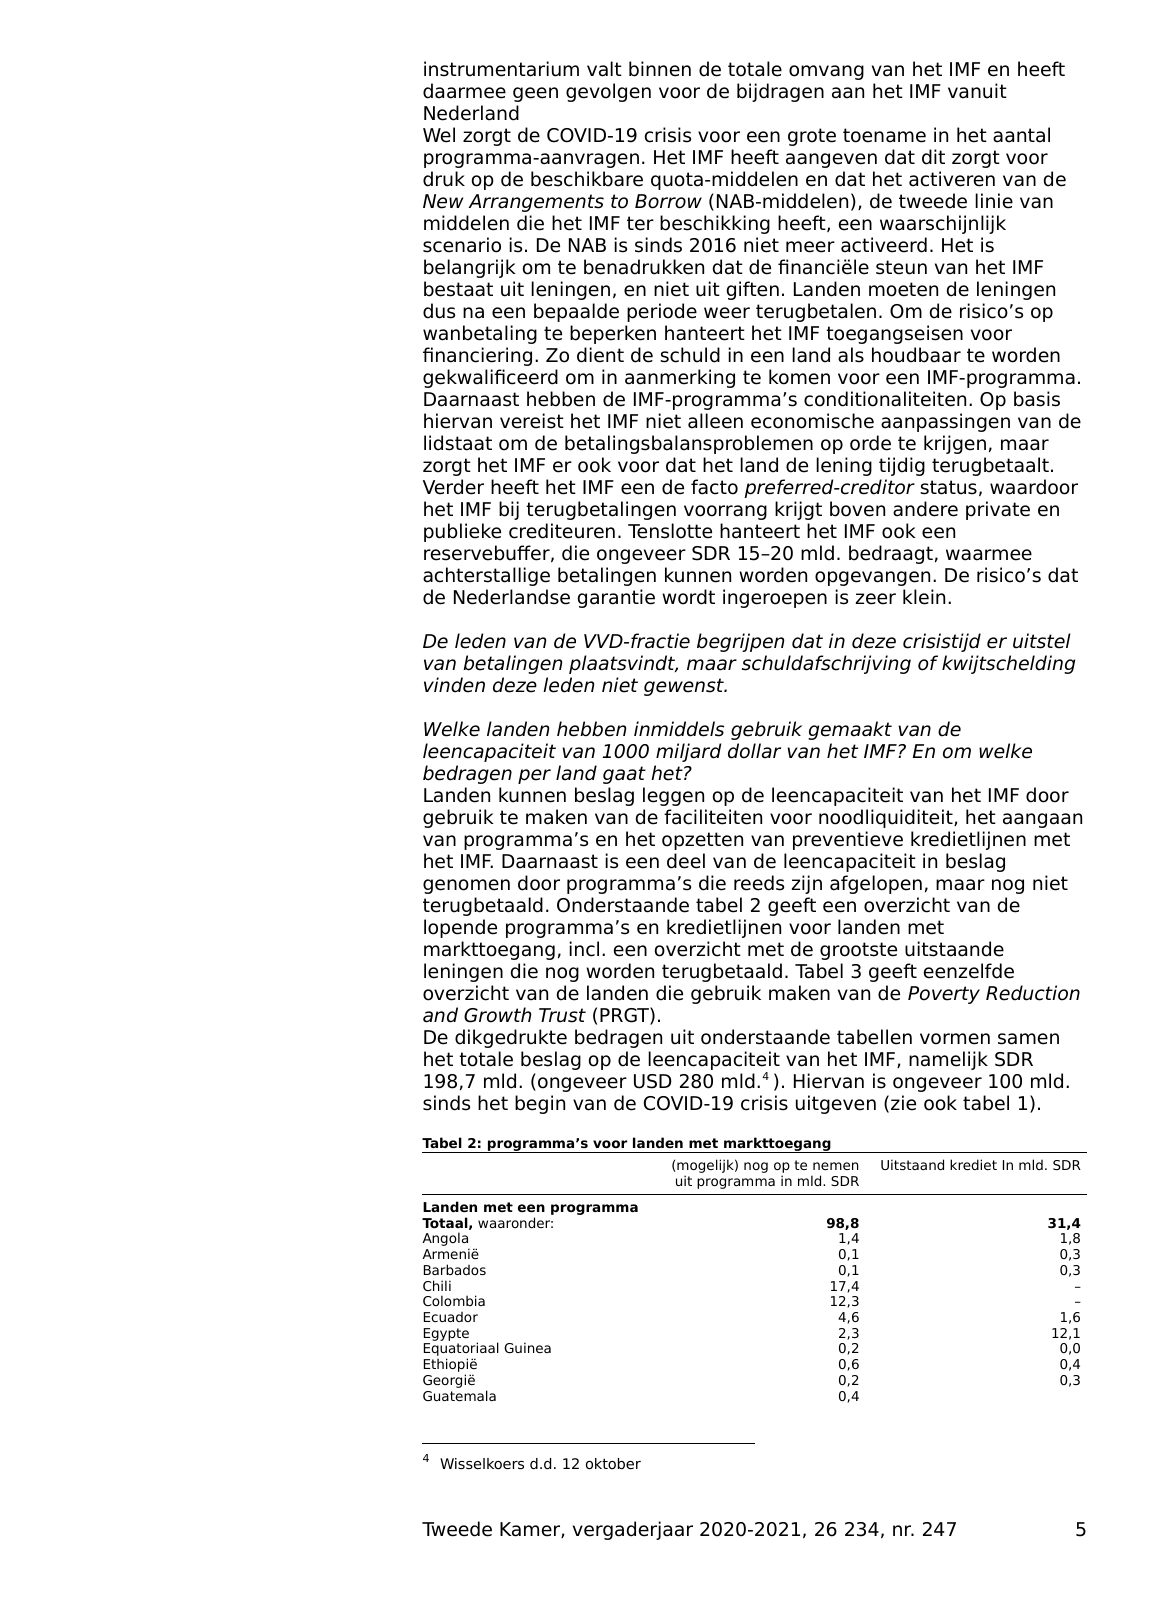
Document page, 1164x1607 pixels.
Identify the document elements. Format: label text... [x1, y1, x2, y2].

table_cell 1,4 [644, 1231, 865, 1247]
table_cell (mogelijk) nog op te nemen uit programma in mld. SDR [644, 1153, 865, 1194]
table_cell – [865, 1294, 1087, 1310]
table_cell Ethiopië [422, 1357, 644, 1373]
table_cell [865, 1389, 1087, 1404]
table_cell Equatoriaal Guinea [422, 1341, 644, 1357]
table_cell Ecuador [422, 1310, 644, 1326]
table_cell 0,0 [865, 1341, 1087, 1357]
table_cell Totaal, waaronder: [422, 1215, 644, 1231]
table_cell 31,4 [865, 1215, 1087, 1231]
table_cell Egypte [422, 1326, 644, 1341]
text Wel zorgt de COVID-19 crisis voor een grote toename in het aantal programma-aanvragen. Het IMF heeft aangeven dat dit zorgt voor druk op de beschikbare quota-middelen en dat het activeren van de New Arrangements to Borrow (NAB-middelen), de tweede linie van middelen die het IMF ter beschikking heeft, een waarschijnlijk scenario is. De NAB is sinds 2016 niet meer activeerd. Het is belangrijk om te benadrukken dat de financiële steun van het IMF bestaat uit leningen, en niet uit giften. Landen moeten de leningen dus na een bepaalde periode weer terugbetalen. Om de risico’s op wanbetaling te beperken hanteert het IMF toegangseisen voor financiering. Zo dient de schuld in een land als houdbaar te worden gekwalificeerd om in aanmerking te komen voor een IMF-programma. Daarnaast hebben de IMF-programma’s conditionaliteiten. Op basis hiervan vereist het IMF niet alleen economische aanpassingen van de lidstaat om de betalingsbalansproblemen op orde te krijgen, maar zorgt het IMF er ook voor dat het land de lening tijdig terugbetaalt. Verder heeft het IMF een de facto preferred-creditor status, waardoor het IMF bij terugbetalingen voorrang krijgt boven andere private en publieke crediteuren. Tenslotte hanteert het IMF ook een reservebuffer, die ongeveer SDR 15–20 mld. bedraagt, waarmee achterstallige betalingen kunnen worden opgevangen. De risico’s dat de Nederlandse garantie wordt ingeroepen is zeer klein. [422, 125, 1087, 608]
table_cell 0,1 [644, 1247, 865, 1263]
table_cell 0,4 [865, 1357, 1087, 1373]
table_cell Barbados [422, 1263, 644, 1278]
table_cell 1,8 [865, 1231, 1087, 1247]
text Welke landen hebben inmiddels gebruik gemaakt van de leencapaciteit van 1000 miljard dollar van het IMF? En om welke bedragen per land gaat het? [422, 719, 1087, 785]
text Landen kunnen beslag leggen op de leencapaciteit van het IMF door gebruik te maken van de faciliteiten voor noodliquiditeit, het aangaan van programma’s en het opzetten van preventieve kredietlijnen met het IMF. Daarnaast is een deel van de leencapaciteit in beslag genomen door programma’s die reeds zijn afgelopen, maar nog niet terugbetaald. Onderstaande tabel 2 geeft een overzicht van de lopende programma’s en kredietlijnen voor landen met markttoegang, incl. een overzicht met de grootste uitstaande leningen die nog worden terugbetaald. Tabel 3 geeft eenzelfde overzicht van de landen die gebruik maken van de Poverty Reduction and Growth Trust (PRGT). [422, 785, 1087, 1027]
text instrumentarium valt binnen de totale omvang van het IMF en heeft daarmee geen gevolgen voor de bijdragen aan het IMF vanuit Nederland [422, 59, 1087, 125]
table_cell 0,2 [644, 1373, 865, 1388]
table_cell Landen met een programma [422, 1195, 1087, 1215]
table_cell 2,3 [644, 1326, 865, 1341]
table_cell Armenië [422, 1247, 644, 1263]
text De dikgedrukte bedragen uit onderstaande tabellen vormen samen het totale beslag op de leencapaciteit van het IMF, namelijk SDR 198,7 mld. (ongeveer USD 280 mld.). Hiervan is ongeveer 100 mld. sinds het begin van de COVID-19 crisis uitgeven (zie ook tabel 1). [422, 1027, 1087, 1114]
text De leden van de VVD-fractie begrijpen dat in deze crisistijd er uitstel van betalingen plaatsvindt, maar schuldafschrijving of kwijtschelding vinden deze leden niet gewenst. [422, 631, 1087, 697]
table_cell 1,6 [865, 1310, 1087, 1326]
table_cell 12,3 [644, 1294, 865, 1310]
table_cell 98,8 [644, 1215, 865, 1231]
table_cell 12,1 [865, 1326, 1087, 1341]
table_cell 0,2 [644, 1341, 865, 1357]
table_cell 0,1 [644, 1263, 865, 1278]
table_cell 0,3 [865, 1263, 1087, 1278]
table_cell Georgië [422, 1373, 644, 1388]
table_cell 0,4 [644, 1389, 865, 1404]
table_cell – [865, 1278, 1087, 1294]
table_header Tabel 2: programma’s voor landen met markttoegang [422, 1136, 1087, 1152]
table_cell Guatemala [422, 1389, 644, 1404]
table_cell [422, 1153, 644, 1194]
table_cell 17,4 [644, 1278, 865, 1294]
table_cell Chili [422, 1278, 644, 1294]
text Wisselkoers d.d. 12 oktober [422, 1452, 1087, 1474]
table_cell Uitstaand krediet In mld. SDR [865, 1153, 1087, 1194]
table_cell Colombia [422, 1294, 644, 1310]
table_cell 0,6 [644, 1357, 865, 1373]
table_cell 0,3 [865, 1247, 1087, 1263]
table_cell 0,3 [865, 1373, 1087, 1388]
table_cell Angola [422, 1231, 644, 1247]
table_cell 4,6 [644, 1310, 865, 1326]
